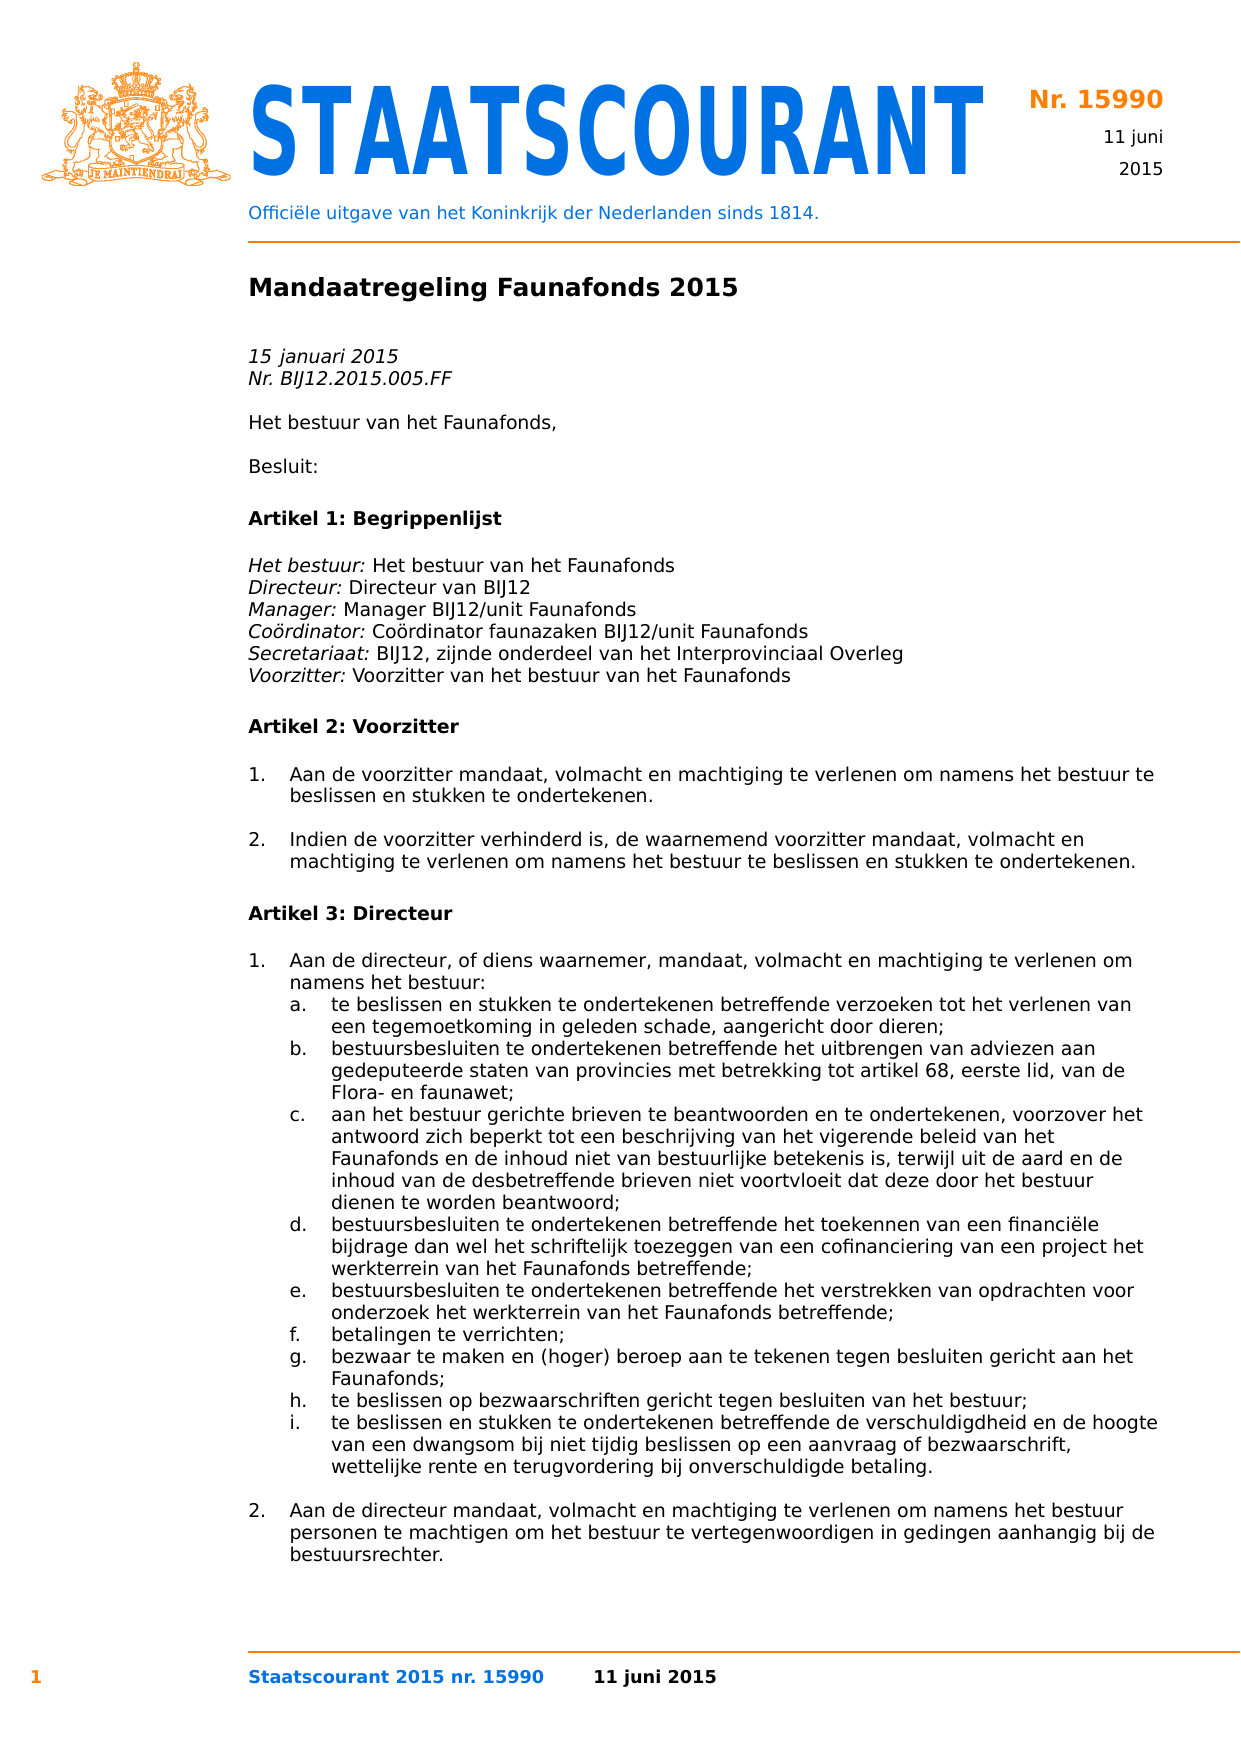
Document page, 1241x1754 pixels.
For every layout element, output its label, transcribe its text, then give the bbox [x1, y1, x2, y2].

text Coördinator: Coördinator faunazaken BIJ12/unit Faunafonds [248, 621, 1163, 642]
text Voorzitter: Voorzitter van het bestuur van het Faunafonds [248, 664, 1163, 686]
text c. aan het bestuur gerichte brieven te beantwoorden en te ondertekenen, voorzover het antwoord zich beperkt tot een beschrijving van het vigerende beleid van het Faunafonds en de inhoud niet van bestuurlijke betekenis is, terwijl uit de aard en de inhoud van de desbetreffende brieven niet voortvloeit dat deze door het bestuur dienen te worden beantwoord; [289, 1104, 1163, 1214]
text i. te beslissen en stukken te ondertekenen betreffende de verschuldigdheid en de hoogte van een dwangsom bij niet tijdig beslissen op een aanvraag of bezwaarschrift, wettelijke rente en terugvordering bij onverschuldigde betaling. [289, 1412, 1163, 1478]
table_header Nr. 15990 [998, 62, 1240, 121]
subtitle Artikel 2: Voorzitter [248, 716, 1163, 738]
text 1. Aan de directeur, of diens waarnemer, mandaat, volmacht en machtiging te verlenen om namens het bestuur: [248, 950, 1163, 994]
text Nr. BIJ12.2015.005.FF [248, 368, 1163, 390]
text Het bestuur van het Faunafonds, [248, 412, 1163, 434]
text g. bezwaar te maken en (hoger) beroep aan te tekenen tegen besluiten gericht aan het Faunafonds; [289, 1346, 1163, 1390]
text Besluit: [248, 456, 1163, 478]
text e. bestuursbesluiten te ondertekenen betreffende het verstrekken van opdrachten voor onderzoek het werkterrein van het Faunafonds betreffende; [289, 1280, 1163, 1324]
table_header STAATSCOURANT [248, 62, 998, 203]
text Het bestuur: Het bestuur van het Faunafonds [248, 554, 1163, 577]
subtitle Artikel 3: Directeur [248, 903, 1163, 925]
text 2. Aan de directeur mandaat, volmacht en machtiging te verlenen om namens het bestuur personen te machtigen om het bestuur te vertegenwoordigen in gedingen aanhangig bij de bestuursrechter. [248, 1499, 1163, 1566]
text h. te beslissen op bezwaarschriften gericht tegen besluiten van het bestuur; [289, 1390, 1163, 1412]
text 2. Indien de voorzitter verhinderd is, de waarnemend voorzitter mandaat, volmacht en machtiging te verlenen om namens het bestuur te beslissen en stukken te ondertekenen. [248, 829, 1163, 873]
table_cell Officiële uitgave van het Koninkrijk der Nederlanden sinds 1814. [248, 203, 1240, 241]
text f. betalingen te verrichten; [289, 1324, 1163, 1346]
subtitle Mandaatregeling Faunafonds 2015 [248, 273, 1163, 302]
text Secretariaat: BIJ12, zijnde onderdeel van het Interprovinciaal Overleg [248, 642, 1163, 664]
text d. bestuursbesluiten te ondertekenen betreffende het toekennen van een financiële bijdrage dan wel het schriftelijk toezeggen van een cofinanciering van een project het werkterrein van het Faunafonds betreffende; [289, 1214, 1163, 1280]
subtitle Artikel 1: Begrippenlijst [248, 508, 1163, 529]
text Manager: Manager BIJ12/unit Faunafonds [248, 598, 1163, 621]
text a. te beslissen en stukken te ondertekenen betreffende verzoeken tot het verlenen van een tegemoetkoming in geleden schade, aangericht door dieren; [289, 994, 1163, 1038]
text b. bestuursbesluiten te ondertekenen betreffende het uitbrengen van adviezen aan gedeputeerde staten van provincies met betrekking tot artikel 68, eerste lid, van de Flora- en faunawet; [289, 1038, 1163, 1104]
picture [41, 62, 231, 186]
table_header [25, 62, 248, 241]
table_cell 2015 [998, 153, 1240, 203]
text Directeur: Directeur van BIJ12 [248, 577, 1163, 598]
text 1. Aan de voorzitter mandaat, volmacht en machtiging te verlenen om namens het bestuur te beslissen en stukken te ondertekenen. [248, 763, 1163, 807]
text 15 januari 2015 [248, 346, 1163, 368]
table_cell 11 juni [998, 121, 1240, 153]
